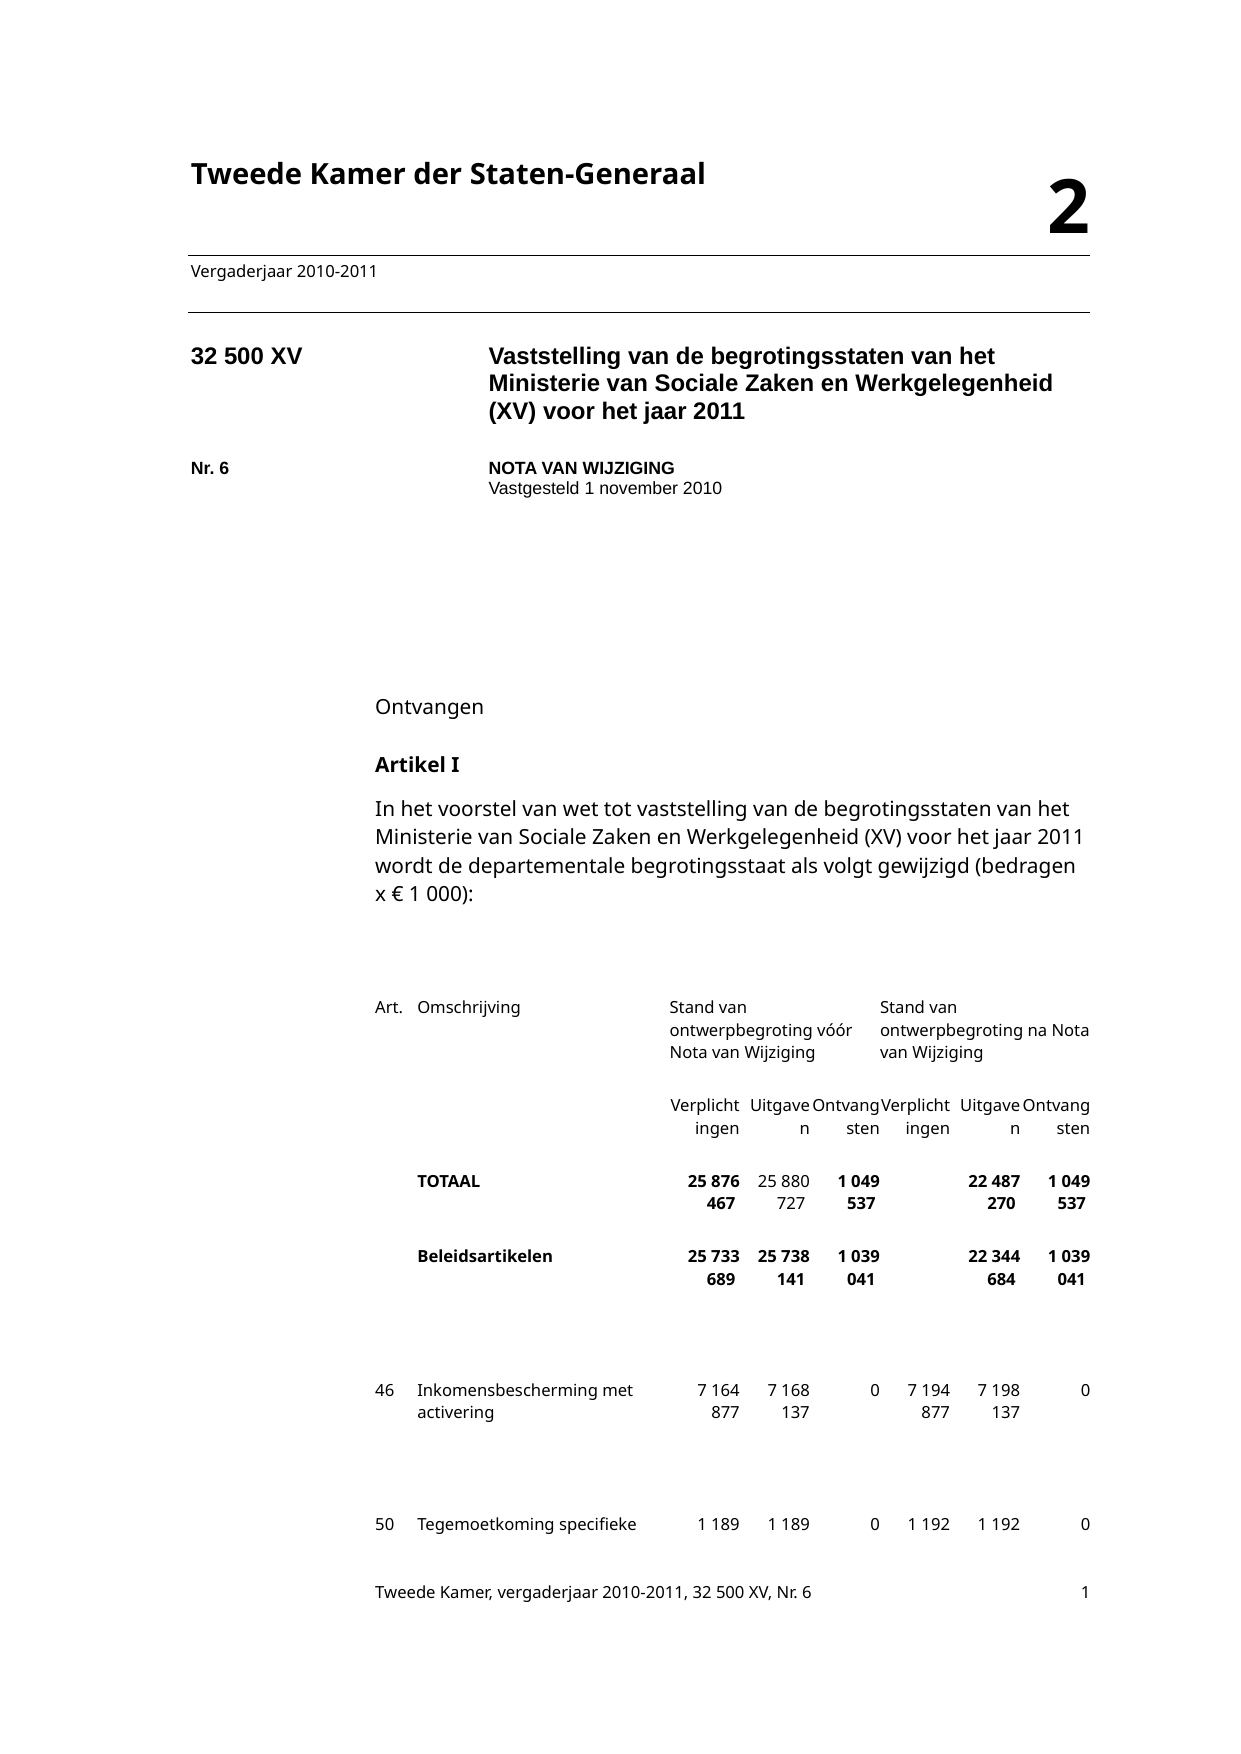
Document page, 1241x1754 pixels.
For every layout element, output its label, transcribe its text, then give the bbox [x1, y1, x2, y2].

table_cell Vergaderjaar 2010-2011 [188, 256, 485, 312]
table_cell Tegemoetkoming specifieke [417, 1512, 669, 1565]
table_cell 1 192 [880, 1512, 950, 1565]
table_cell [417, 1094, 669, 1169]
table_cell [950, 1320, 1020, 1378]
text In het voorstel van wet tot vaststelling van de begrotingsstaten van het Ministerie van Sociale Zaken en Werkgelegenheid (XV) voor het jaar 2011 wordt de departementale begrotingsstaat als volgt gewijzigd (bedragen x € 1 000): [375, 794, 1090, 908]
table_cell 1 049 537 [1020, 1169, 1090, 1244]
table_header Stand van ontwerpbegroting vóór Nota van Wijziging [669, 996, 880, 1094]
table_cell [810, 1454, 880, 1512]
table_cell Verplichtingen [669, 1094, 739, 1169]
table_cell 0 [1020, 1512, 1090, 1565]
table_cell [1020, 1454, 1090, 1512]
text Artikel I [375, 751, 1090, 779]
table_cell Vaststelling van de begrotingsstaten van het Ministerie van Sociale Zaken en Werkgelegenheid (XV) voor het jaar 2011 [485, 339, 1090, 454]
table_cell 22 344 684 [950, 1245, 1020, 1320]
table_cell [1020, 1320, 1090, 1378]
table_cell [188, 313, 485, 339]
table_cell 22 487 270 [950, 1169, 1020, 1244]
table_cell 25 876 467 [669, 1169, 739, 1244]
table_cell [880, 1320, 950, 1378]
table_cell 0 [810, 1512, 880, 1565]
table_cell 1 039 041 [1020, 1245, 1090, 1320]
table_cell 7 168 137 [740, 1379, 809, 1454]
table_cell [417, 1454, 669, 1512]
table_cell [375, 1245, 417, 1320]
table_cell [375, 1094, 417, 1169]
table_cell Ontvangsten [1020, 1094, 1090, 1169]
table_cell [740, 1454, 809, 1512]
table_cell Verplichtingen [880, 1094, 950, 1169]
table_cell 0 [810, 1379, 880, 1454]
table_cell [485, 313, 1090, 339]
table_cell 25 733 689 [669, 1245, 739, 1320]
table_header 2 [910, 150, 1090, 255]
table_cell [375, 1320, 417, 1378]
table_cell 0 [1020, 1379, 1090, 1454]
table_cell 1 189 [740, 1512, 809, 1565]
table_cell Inkomensbescherming met activering [417, 1379, 669, 1454]
table_cell [880, 1169, 950, 1244]
table_cell [375, 1169, 417, 1244]
table_cell 50 [375, 1512, 417, 1565]
table_cell 25 880 727 [740, 1169, 809, 1244]
table_cell Uitgaven [950, 1094, 1020, 1169]
table_cell [880, 1454, 950, 1512]
table_header Omschrijving [417, 996, 669, 1094]
table_cell [880, 1245, 950, 1320]
table_cell [375, 1454, 417, 1512]
table_cell 46 [375, 1379, 417, 1454]
table_header Tweede Kamer der Staten-Generaal [188, 150, 909, 255]
table_cell [417, 1320, 669, 1378]
table_cell [740, 1320, 809, 1378]
table_cell 1 039 041 [810, 1245, 880, 1320]
table_header Stand van ontwerpbegroting na Nota van Wijziging [880, 996, 1090, 1094]
table_cell [669, 1454, 739, 1512]
table_cell Uitgaven [740, 1094, 809, 1169]
table_cell 1 192 [950, 1512, 1020, 1565]
table_cell NOTA VAN WIJZIGING Vastgesteld 1 november 2010 [485, 455, 1090, 573]
table_cell [485, 256, 1090, 312]
table_header Art. [375, 996, 417, 1094]
table_cell [810, 1320, 880, 1378]
table_cell Beleidsartikelen [417, 1245, 669, 1320]
table_cell 1 049 537 [810, 1169, 880, 1244]
table_cell 25 738 141 [740, 1245, 809, 1320]
table_cell 7 164 877 [669, 1379, 739, 1454]
table_cell 32 500 XV [188, 339, 485, 454]
table_cell Ontvangsten [810, 1094, 880, 1169]
table_cell Nr. 6 [188, 455, 485, 573]
table_cell 1 189 [669, 1512, 739, 1565]
table_cell [950, 1454, 1020, 1512]
table_cell TOTAAL [417, 1169, 669, 1244]
text Ontvangen [375, 692, 1090, 721]
table_cell 7 194 877 [880, 1379, 950, 1454]
table_cell 7 198 137 [950, 1379, 1020, 1454]
table_cell [669, 1320, 739, 1378]
